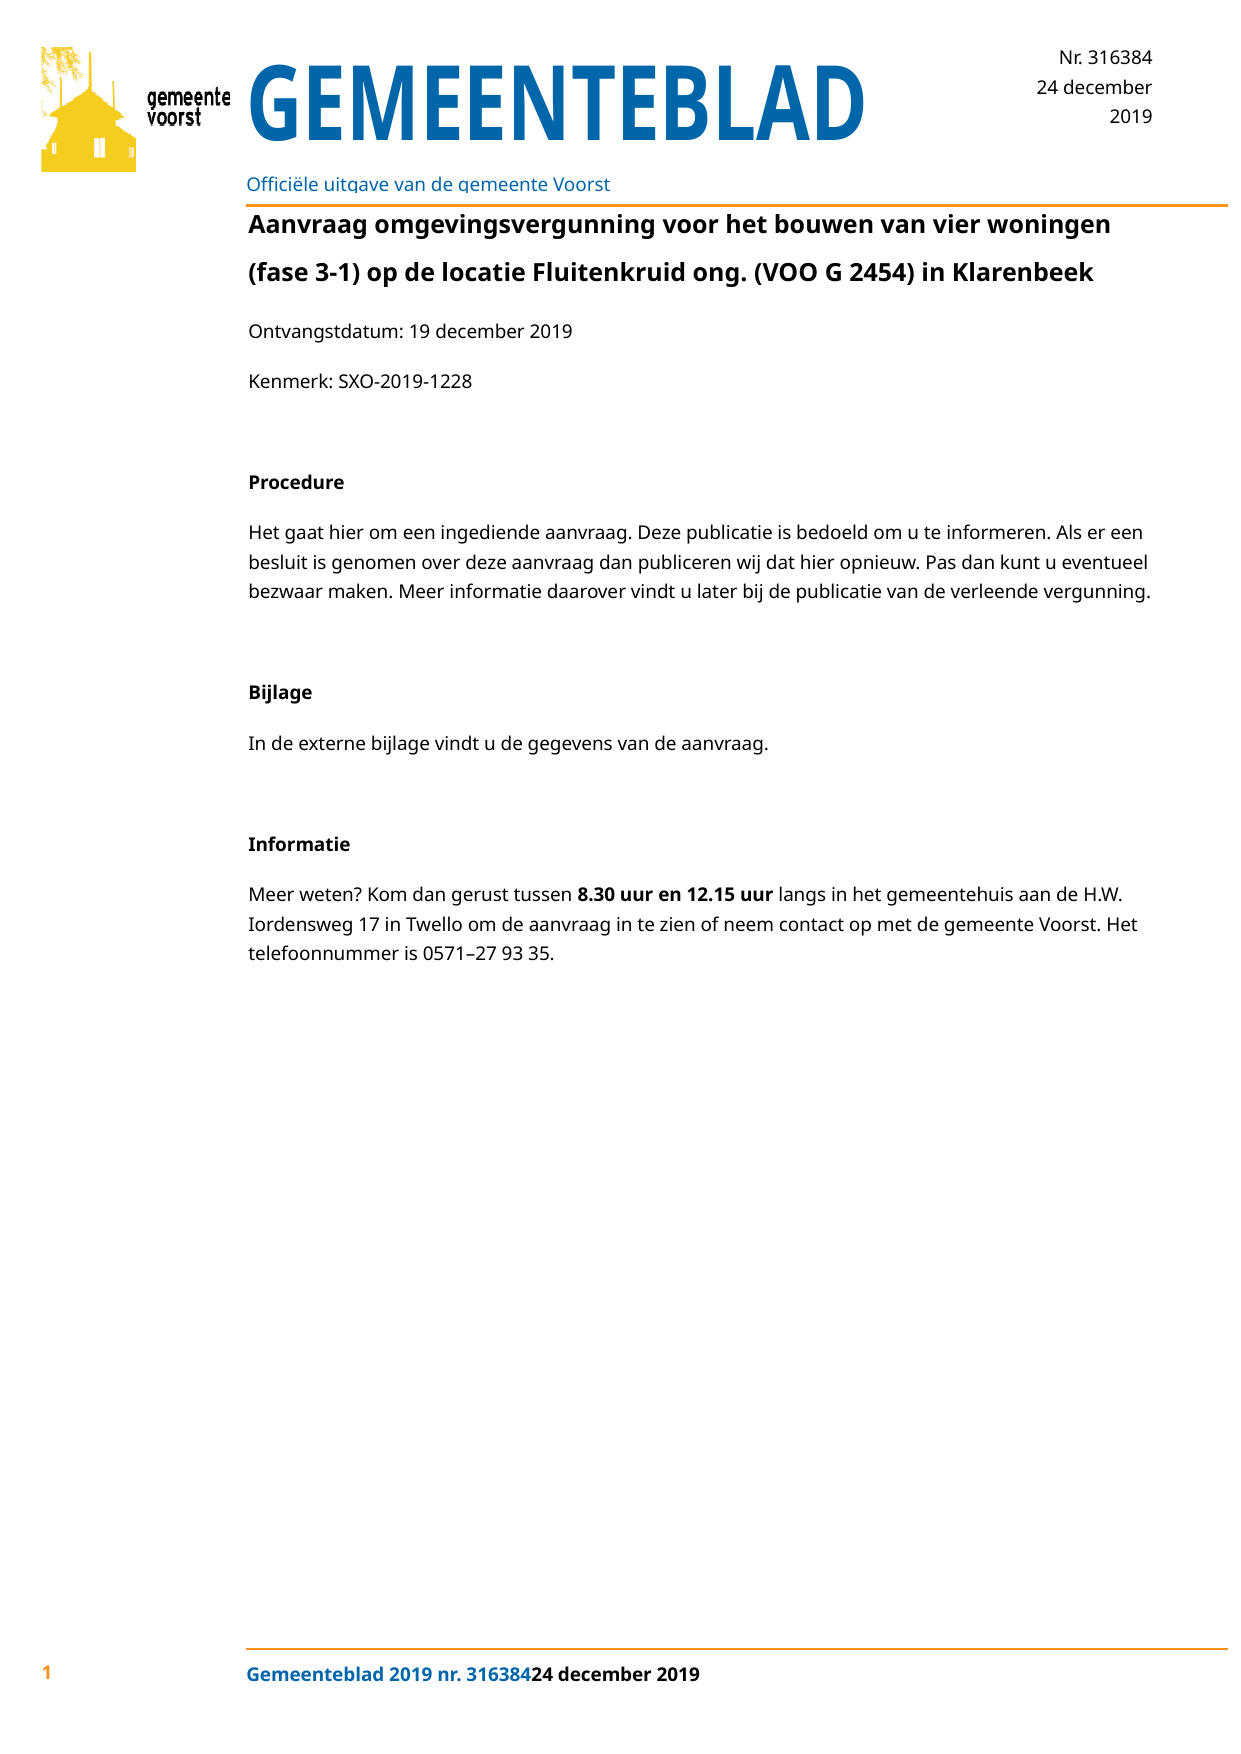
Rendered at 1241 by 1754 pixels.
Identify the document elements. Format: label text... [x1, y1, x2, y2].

text Meer weten? Kom dan gerust tussen 8.30 uur en 12.15 uur langs in het gemeentehuis aan de H.W. Iordensweg 17 in Twello om de aanvraag in te zien of neem contact op met de gemeente Voorst. Het telefoonnummer is 0571–27 93 35. [248, 881, 1152, 966]
text Procedure [248, 469, 1152, 495]
text Het gaat hier om een ingediende aanvraag. Deze publicatie is bedoeld om u te informeren. Als er een besluit is genomen over deze aanvraag dan publiceren wij dat hier opnieuw. Pas dan kunt u eventueel bezwaar maken. Meer informatie daarover vindt u later bij de publicatie van de verleende vergunning. [248, 519, 1152, 604]
text Ontvangstdatum: 19 december 2019 [248, 318, 1152, 344]
text Aanvraag omgevingsvergunning voor het bouwen van vier woningen (fase 3-1) op de locatie Fluitenkruid ong. (VOO G 2454) in Klarenbeek [248, 207, 1152, 288]
text In de externe bijlage vindt u de gegevens van de aanvraag. [248, 730, 1152, 756]
text Kenmerk: SXO-2019-1228 [248, 368, 1152, 394]
text Bijlage [248, 679, 1152, 705]
picture [41, 47, 231, 172]
text Informatie [248, 831, 1152, 857]
